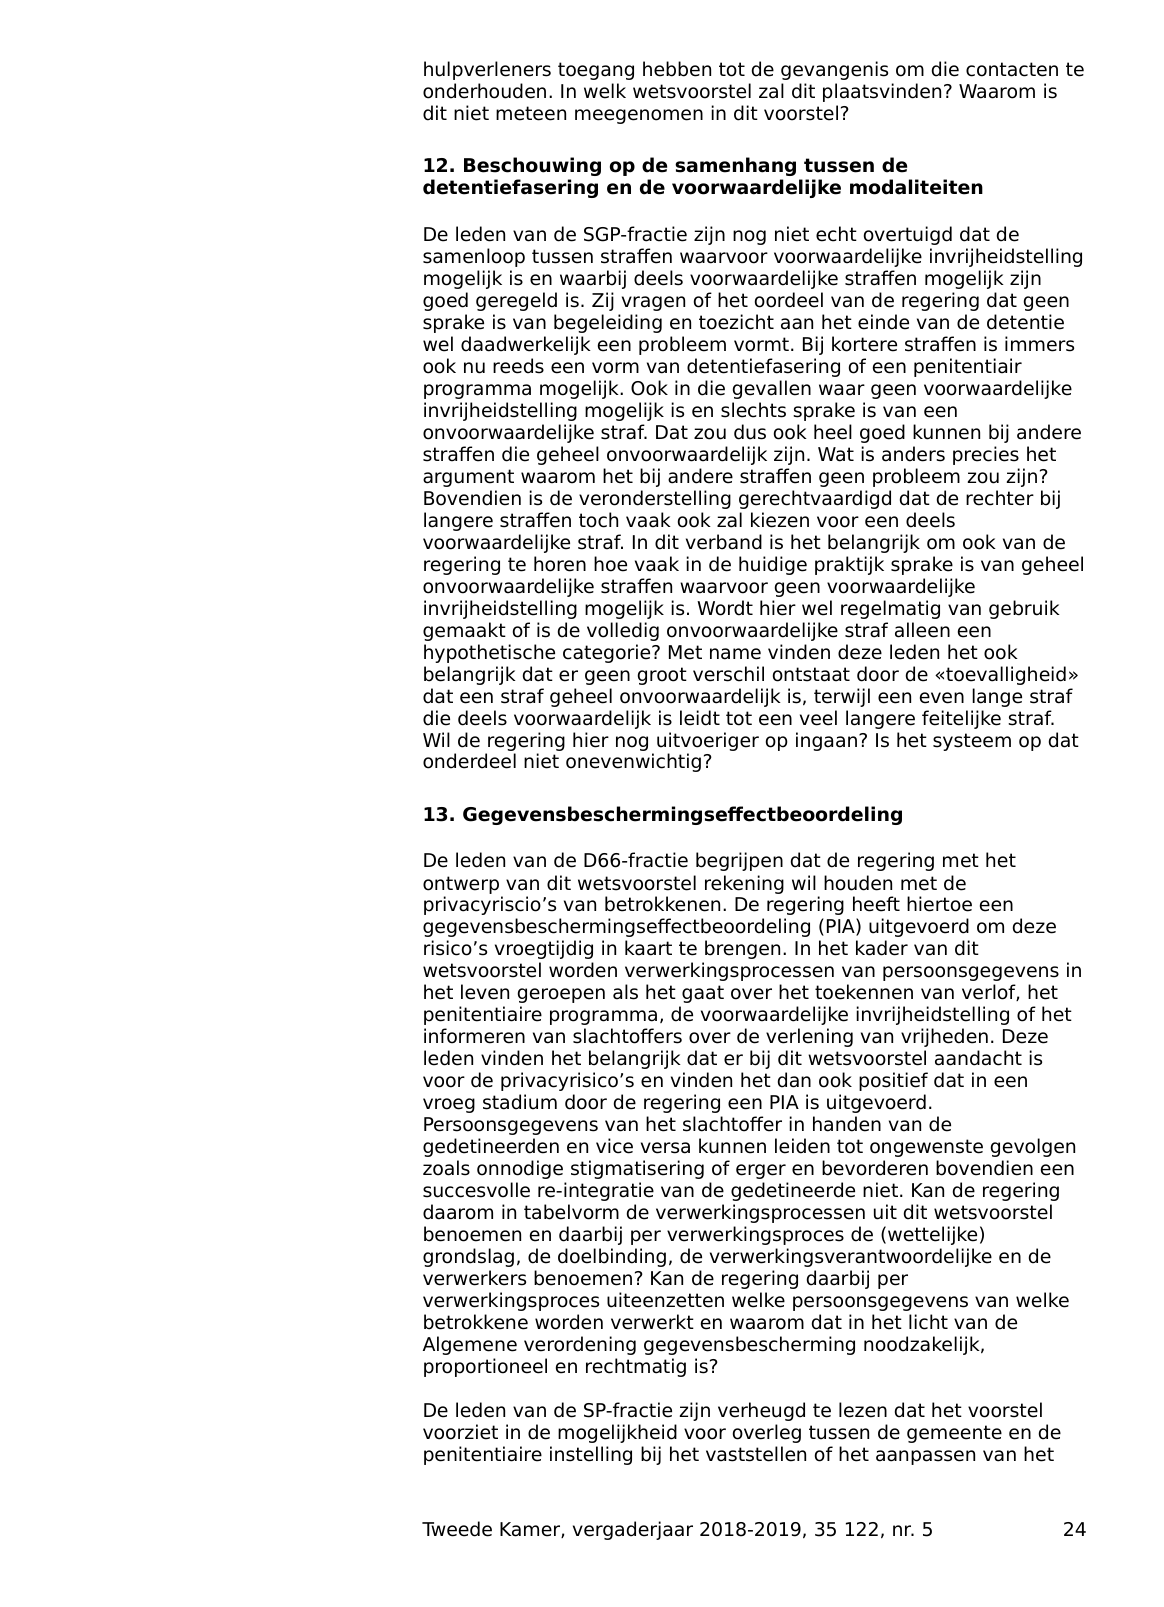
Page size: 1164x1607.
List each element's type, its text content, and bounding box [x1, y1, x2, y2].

subtitle 13. Gegevensbeschermingseffectbeoordeling [422, 803, 1087, 825]
text hulpverleners toegang hebben tot de gevangenis om die contacten te onderhouden. In welk wetsvoorstel zal dit plaatsvinden? Waarom is dit niet meteen meegenomen in dit voorstel? [422, 59, 1087, 125]
text De leden van de D66-fractie begrijpen dat de regering met het ontwerp van dit wetsvoorstel rekening wil houden met de privacyriscio’s van betrokkenen. De regering heeft hiertoe een gegevensbeschermingseffectbeoordeling (PIA) uitgevoerd om deze risico’s vroegtijdig in kaart te brengen. In het kader van dit wetsvoorstel worden verwerkingsprocessen van persoonsgegevens in het leven geroepen als het gaat over het toekennen van verlof, het penitentiaire programma, de voorwaardelijke invrijheidstelling of het informeren van slachtoffers over de verlening van vrijheden. Deze leden vinden het belangrijk dat er bij dit wetsvoorstel aandacht is voor de privacyrisico’s en vinden het dan ook positief dat in een vroeg stadium door de regering een PIA is uitgevoerd. Persoonsgegevens van het slachtoffer in handen van de gedetineerden en vice versa kunnen leiden tot ongewenste gevolgen zoals onnodige stigmatisering of erger en bevorderen bovendien een succesvolle re-integratie van de gedetineerde niet. Kan de regering daarom in tabelvorm de verwerkingsprocessen uit dit wetsvoorstel benoemen en daarbij per verwerkingsproces de (wettelijke) grondslag, de doelbinding, de verwerkingsverantwoordelijke en de verwerkers benoemen? Kan de regering daarbij per verwerkingsproces uiteenzetten welke persoonsgegevens van welke betrokkene worden verwerkt en waarom dat in het licht van de Algemene verordening gegevensbescherming noodzakelijk, proportioneel en rechtmatig is? [422, 850, 1087, 1378]
text De leden van de SGP-fractie zijn nog niet echt overtuigd dat de samenloop tussen straffen waarvoor voorwaardelijke invrijheidstelling mogelijk is en waarbij deels voorwaardelijke straffen mogelijk zijn goed geregeld is. Zij vragen of het oordeel van de regering dat geen sprake is van begeleiding en toezicht aan het einde van de detentie wel daadwerkelijk een probleem vormt. Bij kortere straffen is immers ook nu reeds een vorm van detentiefasering of een penitentiair programma mogelijk. Ook in die gevallen waar geen voorwaardelijke invrijheidstelling mogelijk is en slechts sprake is van een onvoorwaardelijke straf. Dat zou dus ook heel goed kunnen bij andere straffen die geheel onvoorwaardelijk zijn. Wat is anders precies het argument waarom het bij andere straffen geen probleem zou zijn? [422, 224, 1087, 488]
subtitle 12. Beschouwing op de samenhang tussen de detentiefasering en de voorwaardelijke modaliteiten [422, 155, 1087, 199]
text Bovendien is de veronderstelling gerechtvaardigd dat de rechter bij langere straffen toch vaak ook zal kiezen voor een deels voorwaardelijke straf. In dit verband is het belangrijk om ook van de regering te horen hoe vaak in de huidige praktijk sprake is van geheel onvoorwaardelijke straffen waarvoor geen voorwaardelijke invrijheidstelling mogelijk is. Wordt hier wel regelmatig van gebruik gemaakt of is de volledig onvoorwaardelijke straf alleen een hypothetische categorie? Met name vinden deze leden het ook belangrijk dat er geen groot verschil ontstaat door de «toevalligheid» dat een straf geheel onvoorwaardelijk is, terwijl een even lange straf die deels voorwaardelijk is leidt tot een veel langere feitelijke straf. Wil de regering hier nog uitvoeriger op ingaan? Is het systeem op dat onderdeel niet onevenwichtig? [422, 488, 1087, 773]
text De leden van de SP-fractie zijn verheugd te lezen dat het voorstel voorziet in de mogelijkheid voor overleg tussen de gemeente en de penitentiaire instelling bij het vaststellen of het aanpassen van het [422, 1400, 1087, 1466]
